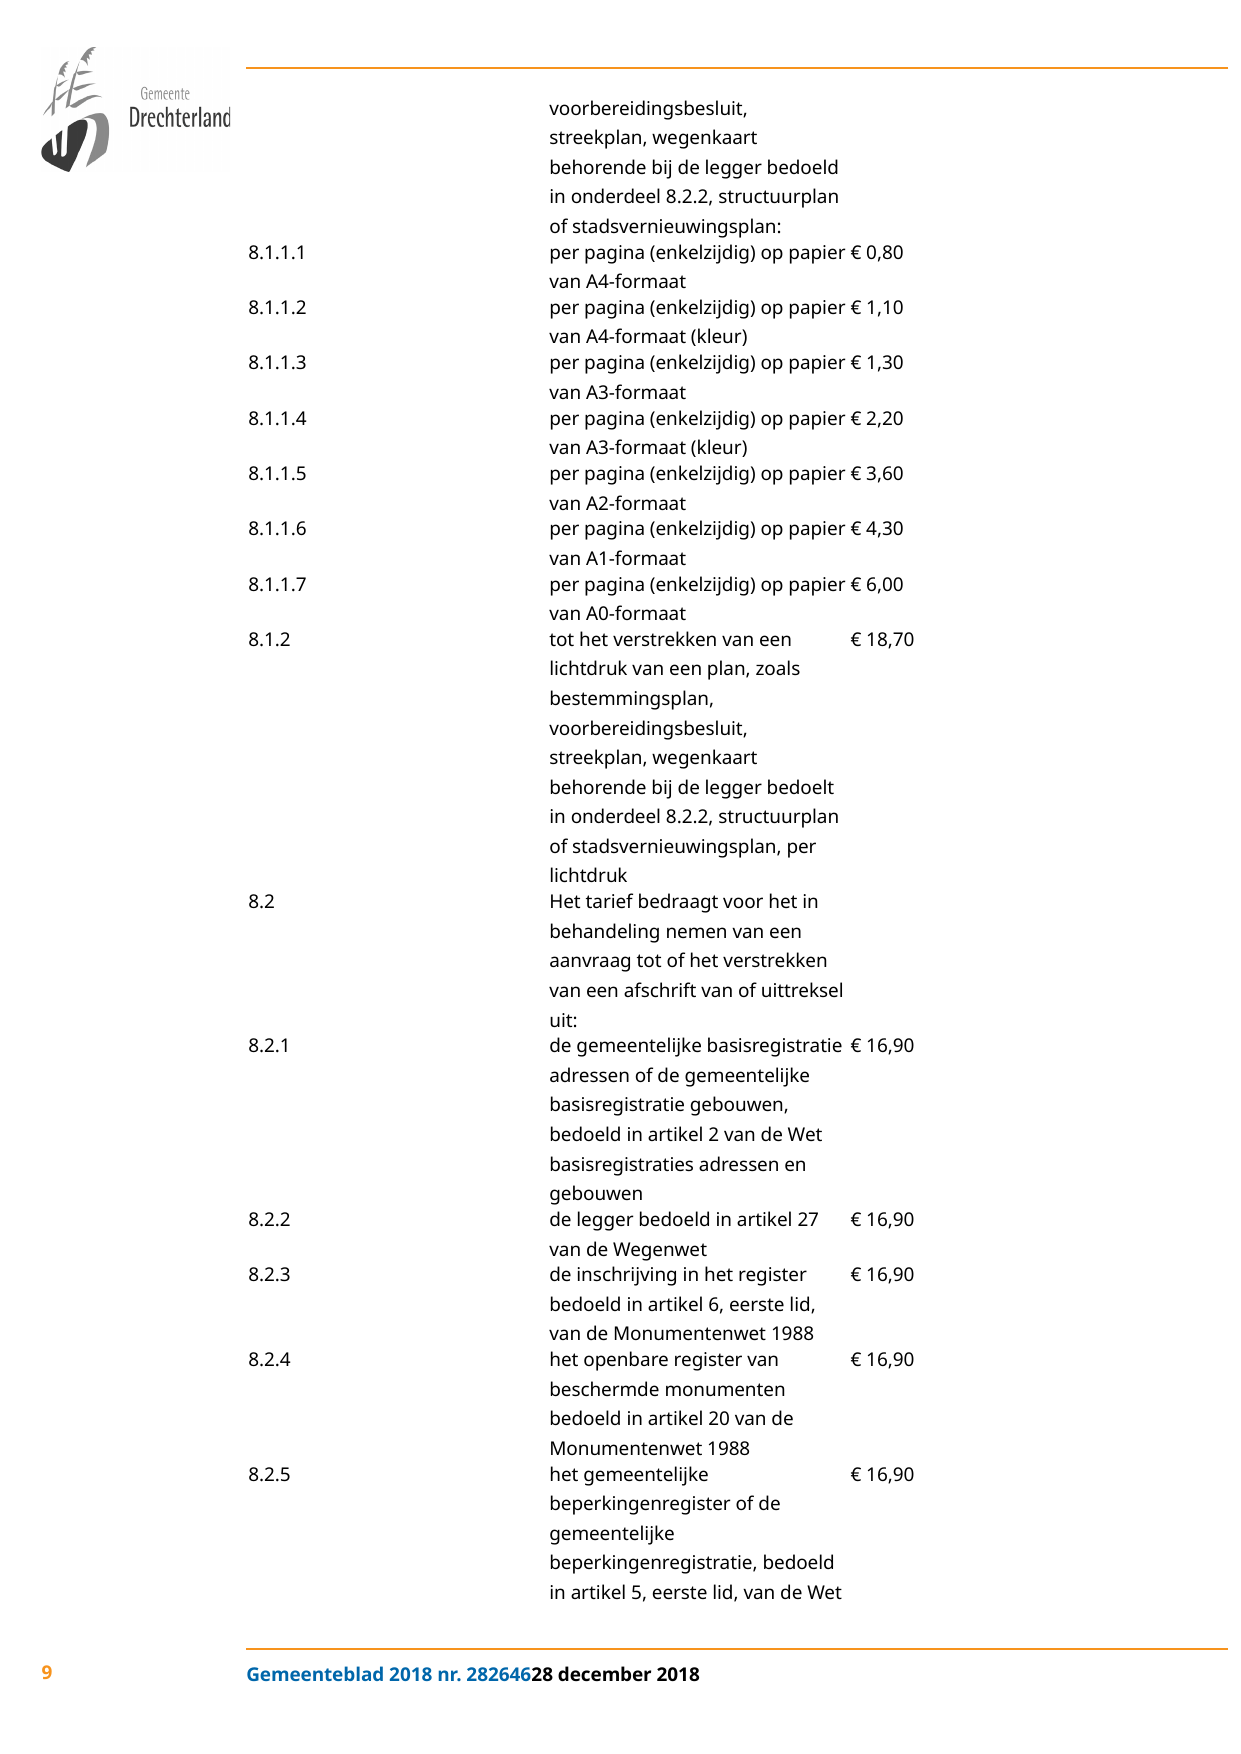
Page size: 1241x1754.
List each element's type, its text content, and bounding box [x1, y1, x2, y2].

table_cell per pagina (enkelzijdig) op papier van A3-formaat [549, 350, 850, 405]
table_cell € 16,90 [850, 1261, 1152, 1346]
table_cell per pagina (enkelzijdig) op papier van A1-formaat [549, 515, 850, 571]
table_cell 8.1.1.1 [248, 239, 549, 294]
table_cell [850, 889, 1152, 1032]
table_cell € 16,90 [850, 1346, 1152, 1461]
table_cell € 1,30 [850, 350, 1152, 405]
table_cell € 3,60 [850, 460, 1152, 515]
table_cell Het tarief bedraagt voor het in behandeling nemen van een aanvraag tot of het verstrekken van een afschrift van of uittreksel uit: [549, 889, 850, 1032]
table_cell 8.1.1.7 [248, 571, 549, 626]
table_cell 8.2.5 [248, 1461, 549, 1605]
table_cell [248, 95, 549, 239]
table_cell de legger bedoeld in artikel 27 van de Wegenwet [549, 1206, 850, 1261]
table_cell 8.1.1.3 [248, 350, 549, 405]
table_cell per pagina (enkelzijdig) op papier van A4-formaat [549, 239, 850, 294]
table_cell het openbare register van beschermde monumenten bedoeld in artikel 20 van de Monumentenwet 1988 [549, 1346, 850, 1461]
table_cell per pagina (enkelzijdig) op papier van A2-formaat [549, 460, 850, 515]
table_cell voorbereidingsbesluit, streekplan, wegenkaart behorende bij de legger bedoeld in onderdeel 8.2.2, structuurplan of stadsvernieuwingsplan: [549, 95, 850, 239]
table_cell 8.1.1.5 [248, 460, 549, 515]
table_cell 8.1.1.6 [248, 515, 549, 571]
table_cell 8.1.1.2 [248, 294, 549, 349]
table_cell € 16,90 [850, 1461, 1152, 1605]
table_cell 8.1.2 [248, 626, 549, 888]
table_cell per pagina (enkelzijdig) op papier van A4-formaat (kleur) [549, 294, 850, 349]
table_cell € 16,90 [850, 1033, 1152, 1206]
table_cell € 18,70 [850, 626, 1152, 888]
table_cell de inschrijving in het register bedoeld in artikel 6, eerste lid, van de Monumentenwet 1988 [549, 1261, 850, 1346]
table_cell € 1,10 [850, 294, 1152, 349]
table_cell € 6,00 [850, 571, 1152, 626]
picture [41, 47, 231, 172]
table_cell € 16,90 [850, 1206, 1152, 1261]
table_cell € 0,80 [850, 239, 1152, 294]
table_cell het gemeentelijke beperkingenregister of de gemeentelijke beperkingenregistratie, bedoeld in artikel 5, eerste lid, van de Wet [549, 1461, 850, 1605]
table_cell 8.2.4 [248, 1346, 549, 1461]
table_cell 8.2.3 [248, 1261, 549, 1346]
table_cell € 4,30 [850, 515, 1152, 571]
table_cell 8.2.2 [248, 1206, 549, 1261]
table_cell de gemeentelijke basisregistratie adressen of de gemeentelijke basisregistratie gebouwen, bedoeld in artikel 2 van de Wet basisregistraties adressen en gebouwen [549, 1033, 850, 1206]
table_cell 8.2.1 [248, 1033, 549, 1206]
table_cell [850, 95, 1152, 239]
table_cell 8.1.1.4 [248, 405, 549, 460]
table_cell tot het verstrekken van een lichtdruk van een plan, zoals bestemmingsplan, voorbereidingsbesluit, streekplan, wegenkaart behorende bij de legger bedoelt in onderdeel 8.2.2, structuurplan of stadsvernieuwingsplan, per lichtdruk [549, 626, 850, 888]
table_cell € 2,20 [850, 405, 1152, 460]
table_cell per pagina (enkelzijdig) op papier van A3-formaat (kleur) [549, 405, 850, 460]
table_cell per pagina (enkelzijdig) op papier van A0-formaat [549, 571, 850, 626]
table_cell 8.2 [248, 889, 549, 1032]
